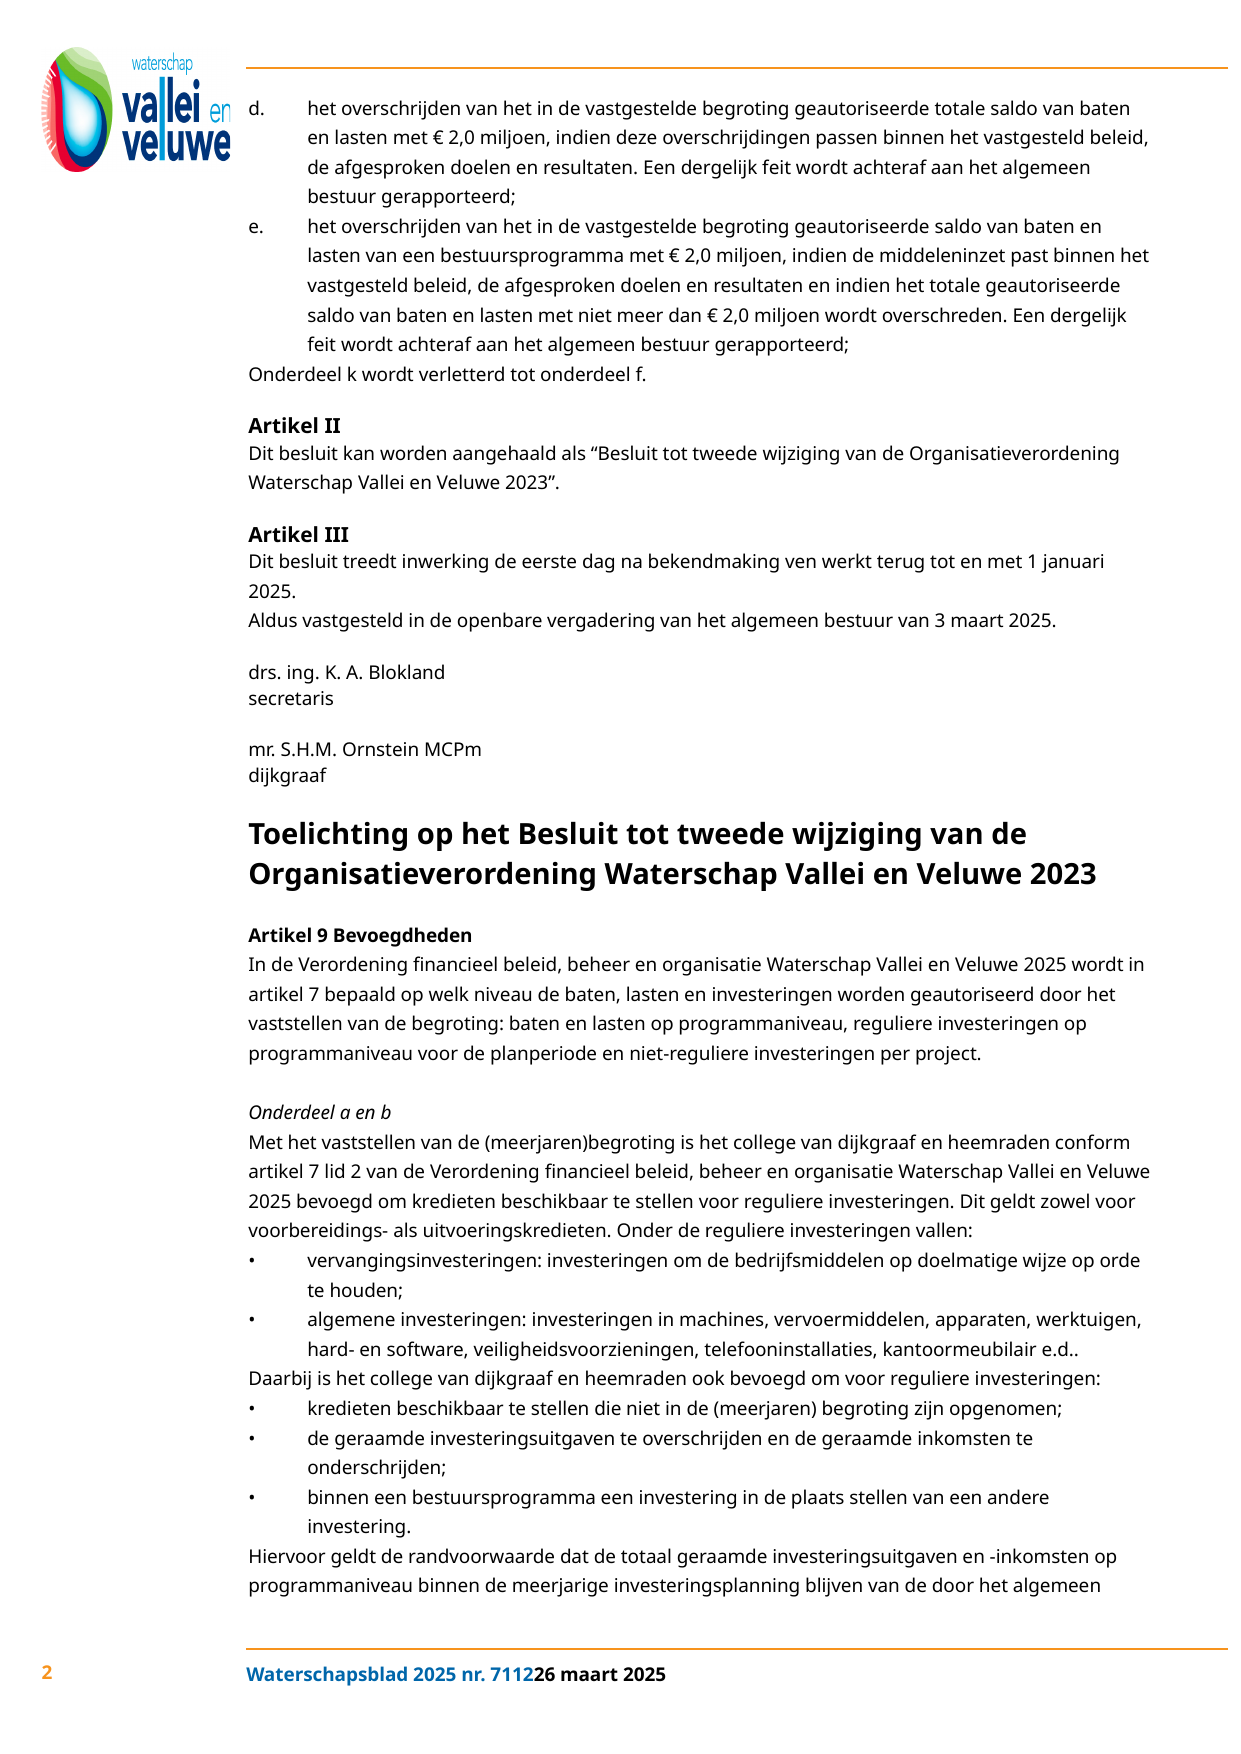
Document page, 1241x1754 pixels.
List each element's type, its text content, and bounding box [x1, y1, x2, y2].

text Hiervoor geldt de randvoorwaarde dat de totaal geraamde investeringsuitgaven en -inkomsten op programmaniveau binnen de meerjarige investeringsplanning blijven van de door het algemeen [248, 1543, 1152, 1598]
text Met het vaststellen van de (meerjaren)begroting is het college van dijkgraaf en heemraden conform artikel 7 lid 2 van de Verordening financieel beleid, beheer en organisatie Waterschap Vallei en Veluwe 2025 bevoegd om kredieten beschikbaar te stellen voor reguliere investeringen. Dit geldt zowel voor voorbereidings- als uitvoeringskredieten. Onder de reguliere investeringen vallen: [248, 1129, 1152, 1243]
text Daarbij is het college van dijkgraaf en heemraden ook bevoegd om voor reguliere investeringen: [248, 1366, 1152, 1391]
text Dit besluit kan worden aangehaald als “Besluit tot tweede wijziging van de Organisatieverordening Waterschap Vallei en Veluwe 2023”. [248, 440, 1152, 495]
list de geraamde investeringsuitgaven te overschrijden en de geraamde inkomsten te onderschrijden; [248, 1425, 1152, 1480]
text Aldus vastgesteld in de openbare vergadering van het algemeen bestuur van 3 maart 2025. [248, 607, 1152, 633]
text Toelichting op het Besluit tot tweede wijziging van de Organisatieverordening Waterschap Vallei en Veluwe 2023 [248, 813, 1152, 893]
picture [41, 47, 231, 172]
list het overschrijden van het in de vastgestelde begroting geautoriseerde totale saldo van baten en lasten met € 2,0 miljoen, indien deze overschrijdingen passen binnen het vastgesteld beleid, de afgesproken doelen en resultaten. Een dergelijk feit wordt achteraf aan het algemeen bestuur gerapporteerd; [248, 95, 1152, 209]
text Artikel II [248, 411, 1152, 440]
text dijkgraaf [248, 762, 1152, 788]
text drs. ing. K. A. Blokland [248, 659, 1152, 685]
text Artikel 9 Bevoegdheden [248, 922, 1152, 948]
list binnen een bestuursprogramma een investering in de plaats stellen van een andere investering. [248, 1484, 1152, 1539]
list kredieten beschikbaar te stellen die niet in de (meerjaren) begroting zijn opgenomen; [248, 1395, 1152, 1421]
text Onderdeel k wordt verletterd tot onderdeel f. [248, 361, 1152, 387]
text mr. S.H.M. Ornstein MCPm [248, 736, 1152, 762]
text Onderdeel a en b [248, 1099, 1152, 1125]
text Dit besluit treedt inwerking de eerste dag na bekendmaking ven werkt terug tot en met 1 januari 2025. [248, 548, 1152, 604]
text In de Verordening financieel beleid, beheer en organisatie Waterschap Vallei en Veluwe 2025 wordt in artikel 7 bepaald op welk niveau de baten, lasten en investeringen worden geautoriseerd door het vaststellen van de begroting: baten en lasten op programmaniveau, reguliere investeringen op programmaniveau voor de planperiode en niet-reguliere investeringen per project. [248, 951, 1152, 1066]
list het overschrijden van het in de vastgestelde begroting geautoriseerde saldo van baten en lasten van een bestuursprogramma met € 2,0 miljoen, indien de middeleninzet past binnen het vastgesteld beleid, de afgesproken doelen en resultaten en indien het totale geautoriseerde saldo van baten en lasten met niet meer dan € 2,0 miljoen wordt overschreden. Een dergelijk feit wordt achteraf aan het algemeen bestuur gerapporteerd; [248, 213, 1152, 357]
list algemene investeringen: investeringen in machines, vervoermiddelen, apparaten, werktuigen, hard- en software, veiligheidsvoorzieningen, telefooninstallaties, kantoormeubilair e.d.. [248, 1306, 1152, 1362]
text secretaris [248, 685, 1152, 710]
text Artikel III [248, 520, 1152, 548]
list vervangingsinvesteringen: investeringen om de bedrijfsmiddelen op doelmatige wijze op orde te houden; [248, 1247, 1152, 1303]
